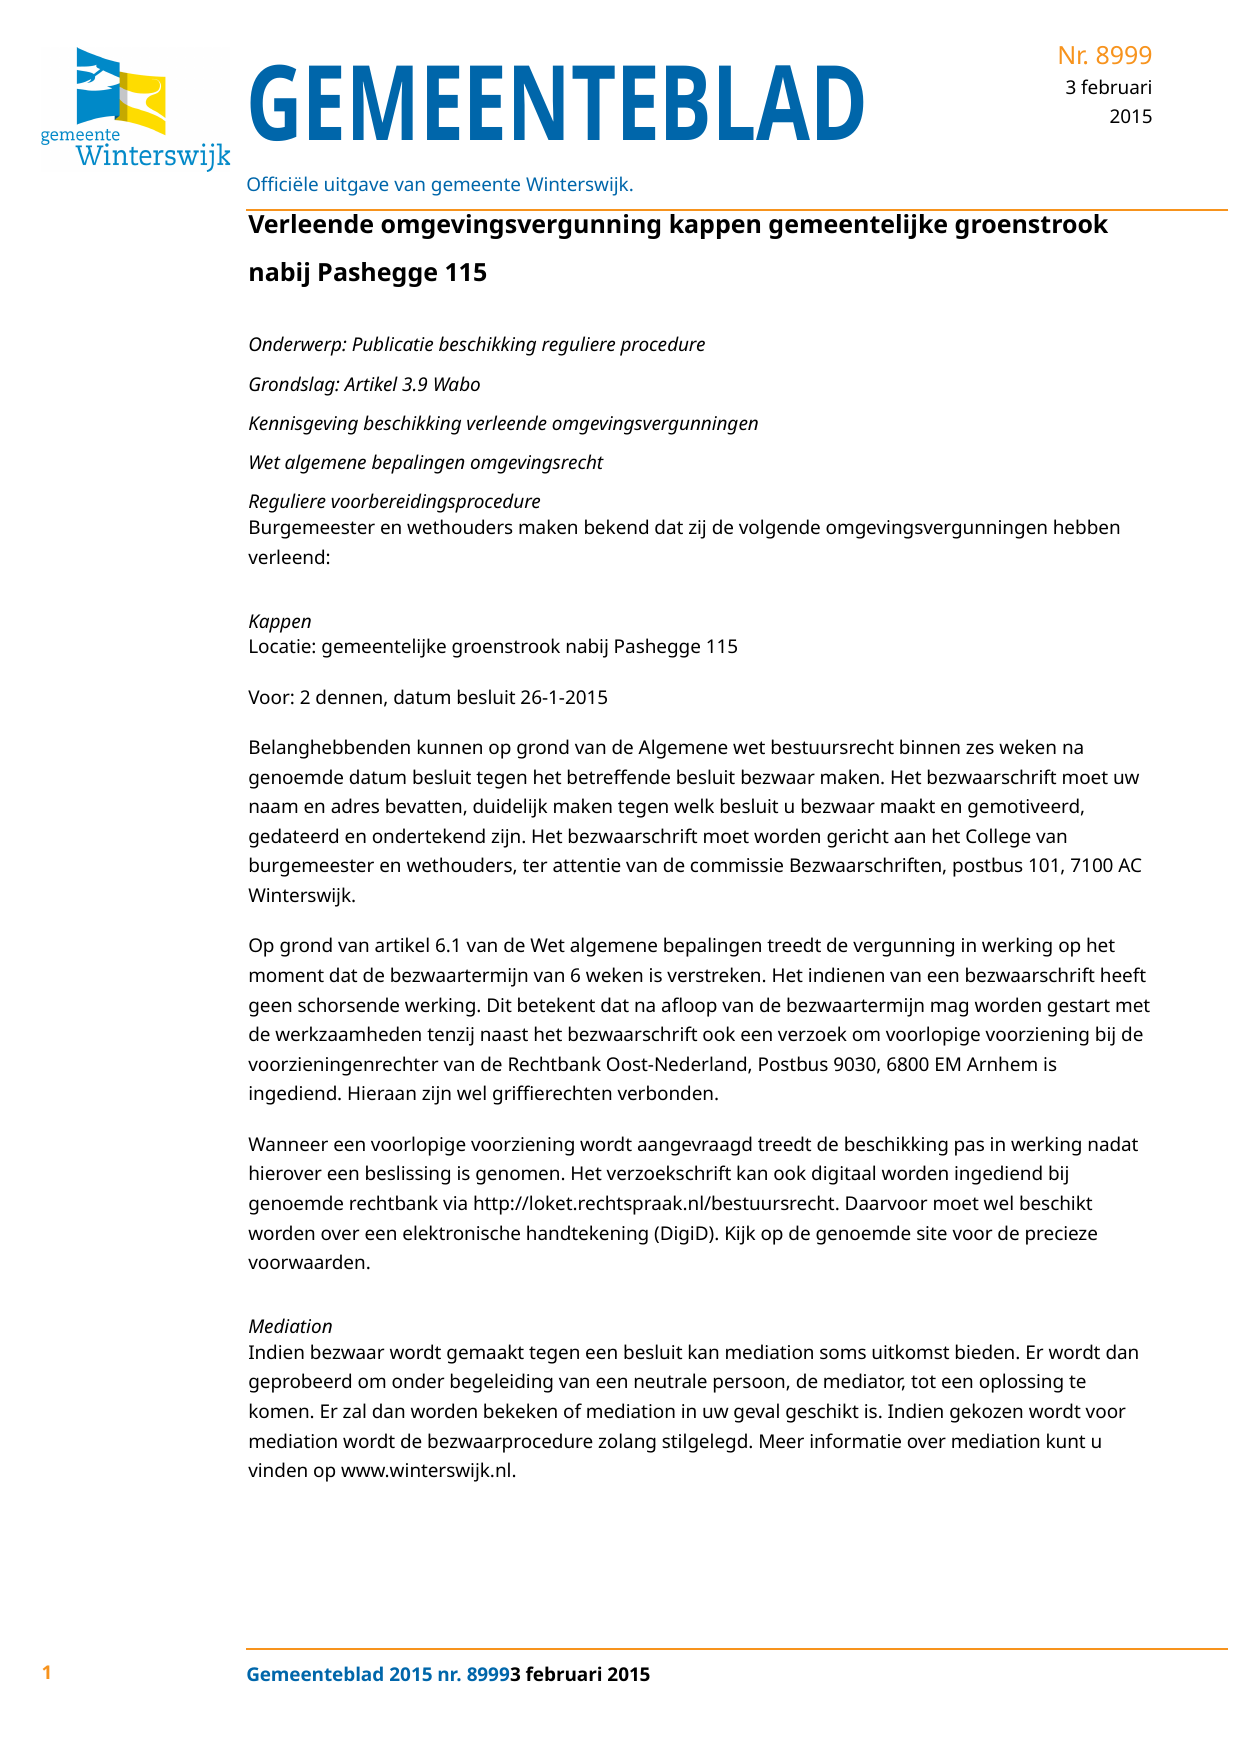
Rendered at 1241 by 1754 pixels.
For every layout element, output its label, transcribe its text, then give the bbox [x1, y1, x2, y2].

text Locatie: gemeentelijke groenstrook nabij Pashegge 115 [248, 633, 1152, 659]
text Belanghebbenden kunnen op grond van de Algemene wet bestuursrecht binnen zes weken na genoemde datum besluit tegen het betreffende besluit bezwaar maken. Het bezwaarschrift moet uw naam en adres bevatten, duidelijk maken tegen welk besluit u bezwaar maakt en gemotiveerd, gedateerd en ondertekend zijn. Het bezwaarschrift moet worden gericht aan het College van burgemeester en wethouders, ter attentie van de commissie Bezwaarschriften, postbus 101, 7100 AC Winterswijk. [248, 734, 1152, 908]
text Mediation [248, 1313, 1152, 1339]
picture [41, 47, 231, 172]
text Indien bezwaar wordt gemaakt tegen een besluit kan mediation soms uitkomst bieden. Er wordt dan geprobeerd om onder begeleiding van een neutrale persoon, de mediator, tot een oplossing te komen. Er zal dan worden bekeken of mediation in uw geval geschikt is. Indien gekozen wordt voor mediation wordt de bezwaarprocedure zolang stilgelegd. Meer informatie over mediation kunt u vinden op www.winterswijk.nl. [248, 1339, 1152, 1483]
text Kappen [248, 608, 1152, 633]
picture [225, 153, 231, 162]
text Verleende omgevingsvergunning kappen gemeentelijke groenstrook nabij Pashegge 115 [248, 211, 1152, 288]
text Kennisgeving beschikking verleende omgevingsvergunningen [248, 410, 1152, 436]
text Op grond van artikel 6.1 van de Wet algemene bepalingen treedt de vergunning in werking op het moment dat de bezwaartermijn van 6 weken is verstreken. Het indienen van een bezwaarschrift heeft geen schorsende werking. Dit betekent dat na afloop van de bezwaartermijn mag worden gestart met de werkzaamheden tenzij naast het bezwaarschrift ook een verzoek om voorlopige voorziening bij de voorzieningenrechter van de Rechtbank Oost-Nederland, Postbus 9030, 6800 EM Arnhem is ingediend. Hieraan zijn wel griffierechten verbonden. [248, 933, 1152, 1106]
text Voor: 2 dennen, datum besluit 26-1-2015 [248, 684, 1152, 710]
text Onderwerp: Publicatie beschikking reguliere procedure [248, 331, 1152, 357]
text Burgemeester en wethouders maken bekend dat zij de volgende omgevingsvergunningen hebben verleend: [248, 514, 1152, 569]
text Grondslag: Artikel 3.9 Wabo [248, 371, 1152, 396]
text Wanneer een voorlopige voorziening wordt aangevraagd treedt de beschikking pas in werking nadat hierover een beslissing is genomen. Het verzoekschrift kan ook digitaal worden ingediend bij genoemde rechtbank via http://loket.rechtspraak.nl/bestuursrecht. Daarvoor moet wel beschikt worden over een elektronische handtekening (DigiD). Kijk op de genoemde site voor de precieze voorwaarden. [248, 1131, 1152, 1275]
text Reguliere voorbereidingsprocedure [248, 488, 1152, 514]
text Wet algemene bepalingen omgevingsrecht [248, 449, 1152, 475]
